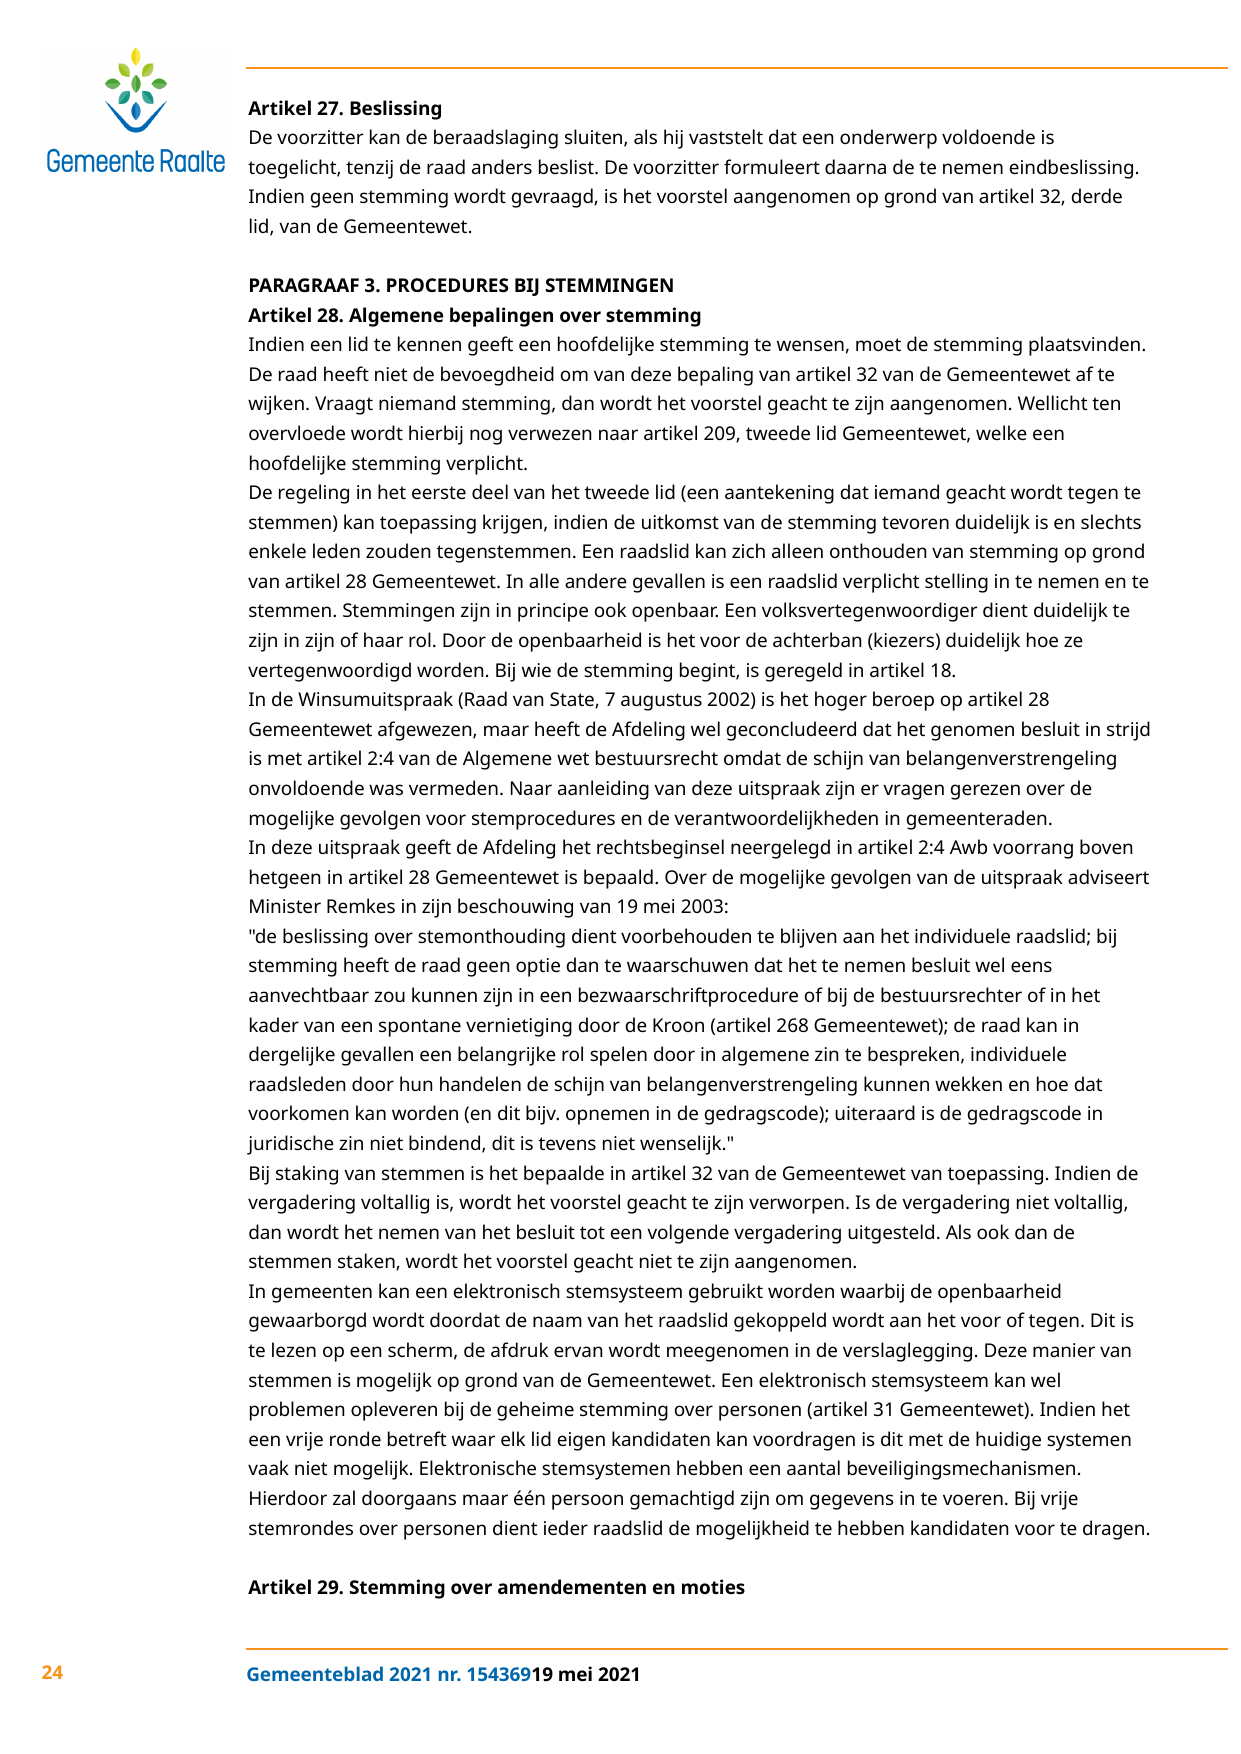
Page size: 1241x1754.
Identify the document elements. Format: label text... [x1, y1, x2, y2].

text De regeling in het eerste deel van het tweede lid (een aantekening dat iemand geacht wordt tegen te stemmen) kan toepassing krijgen, indien de uitkomst van de stemming tevoren duidelijk is en slechts enkele leden zouden tegenstemmen. Een raadslid kan zich alleen onthouden van stemming op grond van artikel 28 Gemeentewet. In alle andere gevallen is een raadslid verplicht stelling in te nemen en te stemmen. Stemmingen zijn in principe ook openbaar. Een volksvertegenwoordiger dient duidelijk te zijn in zijn of haar rol. Door de openbaarheid is het voor de achterban (kiezers) duidelijk hoe ze vertegenwoordigd worden. Bij wie de stemming begint, is geregeld in artikel 18. [248, 479, 1152, 683]
text In de Winsumuitspraak (Raad van State, 7 augustus 2002) is het hoger beroep op artikel 28 Gemeentewet afgewezen, maar heeft de Afdeling wel geconcludeerd dat het genomen besluit in strijd is met artikel 2:4 van de Algemene wet bestuursrecht omdat de schijn van belangenverstrengeling onvoldoende was vermeden. Naar aanleiding van deze uitspraak zijn er vragen gerezen over de mogelijke gevolgen voor stemprocedures en de verantwoordelijkheden in gemeenteraden. [248, 686, 1152, 831]
text In deze uitspraak geeft de Afdeling het rechtsbeginsel neergelegd in artikel 2:4 Awb voorrang boven hetgeen in artikel 28 Gemeentewet is bepaald. Over de mogelijke gevolgen van de uitspraak adviseert Minister Remkes in zijn beschouwing van 19 mei 2003: [248, 834, 1152, 919]
text Artikel 29. Stemming over amendementen en moties [248, 1574, 1152, 1600]
text Indien een lid te kennen geeft een hoofdelijke stemming te wensen, moet de stemming plaatsvinden. De raad heeft niet de bevoegdheid om van deze bepaling van artikel 32 van de Gemeentewet af te wijken. Vraagt niemand stemming, dan wordt het voorstel geacht te zijn aangenomen. Wellicht ten overvloede wordt hierbij nog verwezen naar artikel 209, tweede lid Gemeentewet, welke een hoofdelijke stemming verplicht. [248, 331, 1152, 476]
text Artikel 27. Beslissing [248, 95, 1152, 121]
text Artikel 28. Algemene bepalingen over stemming [248, 302, 1152, 328]
text De voorzitter kan de beraadslaging sluiten, als hij vaststelt dat een onderwerp voldoende is toegelicht, tenzij de raad anders beslist. De voorzitter formuleert daarna de te nemen eindbeslissing. Indien geen stemming wordt gevraagd, is het voorstel aangenomen op grond van artikel 32, derde lid, van de Gemeentewet. [248, 124, 1152, 239]
text "de beslissing over stemonthouding dient voorbehouden te blijven aan het individuele raadslid; bij stemming heeft de raad geen optie dan te waarschuwen dat het te nemen besluit wel eens aanvechtbaar zou kunnen zijn in een bezwaarschriftprocedure of bij de bestuursrechter of in het kader van een spontane vernietiging door de Kroon (artikel 268 Gemeentewet); de raad kan in dergelijke gevallen een belangrijke rol spelen door in algemene zin te bespreken, individuele raadsleden door hun handelen de schijn van belangenverstrengeling kunnen wekken en hoe dat voorkomen kan worden (en dit bijv. opnemen in de gedragscode); uiteraard is de gedragscode in juridische zin niet bindend, dit is tevens niet wenselijk." [248, 923, 1152, 1156]
text PARAGRAAF 3. PROCEDURES BIJ STEMMINGEN [248, 272, 1152, 298]
picture [41, 47, 231, 172]
text Bij staking van stemmen is het bepaalde in artikel 32 van de Gemeentewet van toepassing. Indien de vergadering voltallig is, wordt het voorstel geacht te zijn verworpen. Is de vergadering niet voltallig, dan wordt het nemen van het besluit tot een volgende vergadering uitgesteld. Als ook dan de stemmen staken, wordt het voorstel geacht niet te zijn aangenomen. [248, 1160, 1152, 1274]
text In gemeenten kan een elektronisch stemsysteem gebruikt worden waarbij de openbaarheid gewaarborgd wordt doordat de naam van het raadslid gekoppeld wordt aan het voor of tegen. Dit is te lezen op een scherm, de afdruk ervan wordt meegenomen in de verslaglegging. Deze manier van stemmen is mogelijk op grond van de Gemeentewet. Een elektronisch stemsysteem kan wel problemen opleveren bij de geheime stemming over personen (artikel 31 Gemeentewet). Indien het een vrije ronde betreft waar elk lid eigen kandidaten kan voordragen is dit met de huidige systemen vaak niet mogelijk. Elektronische stemsystemen hebben een aantal beveiligingsmechanismen. Hierdoor zal doorgaans maar één persoon gemachtigd zijn om gegevens in te voeren. Bij vrije stemrondes over personen dient ieder raadslid de mogelijkheid te hebben kandidaten voor te dragen. [248, 1278, 1152, 1541]
